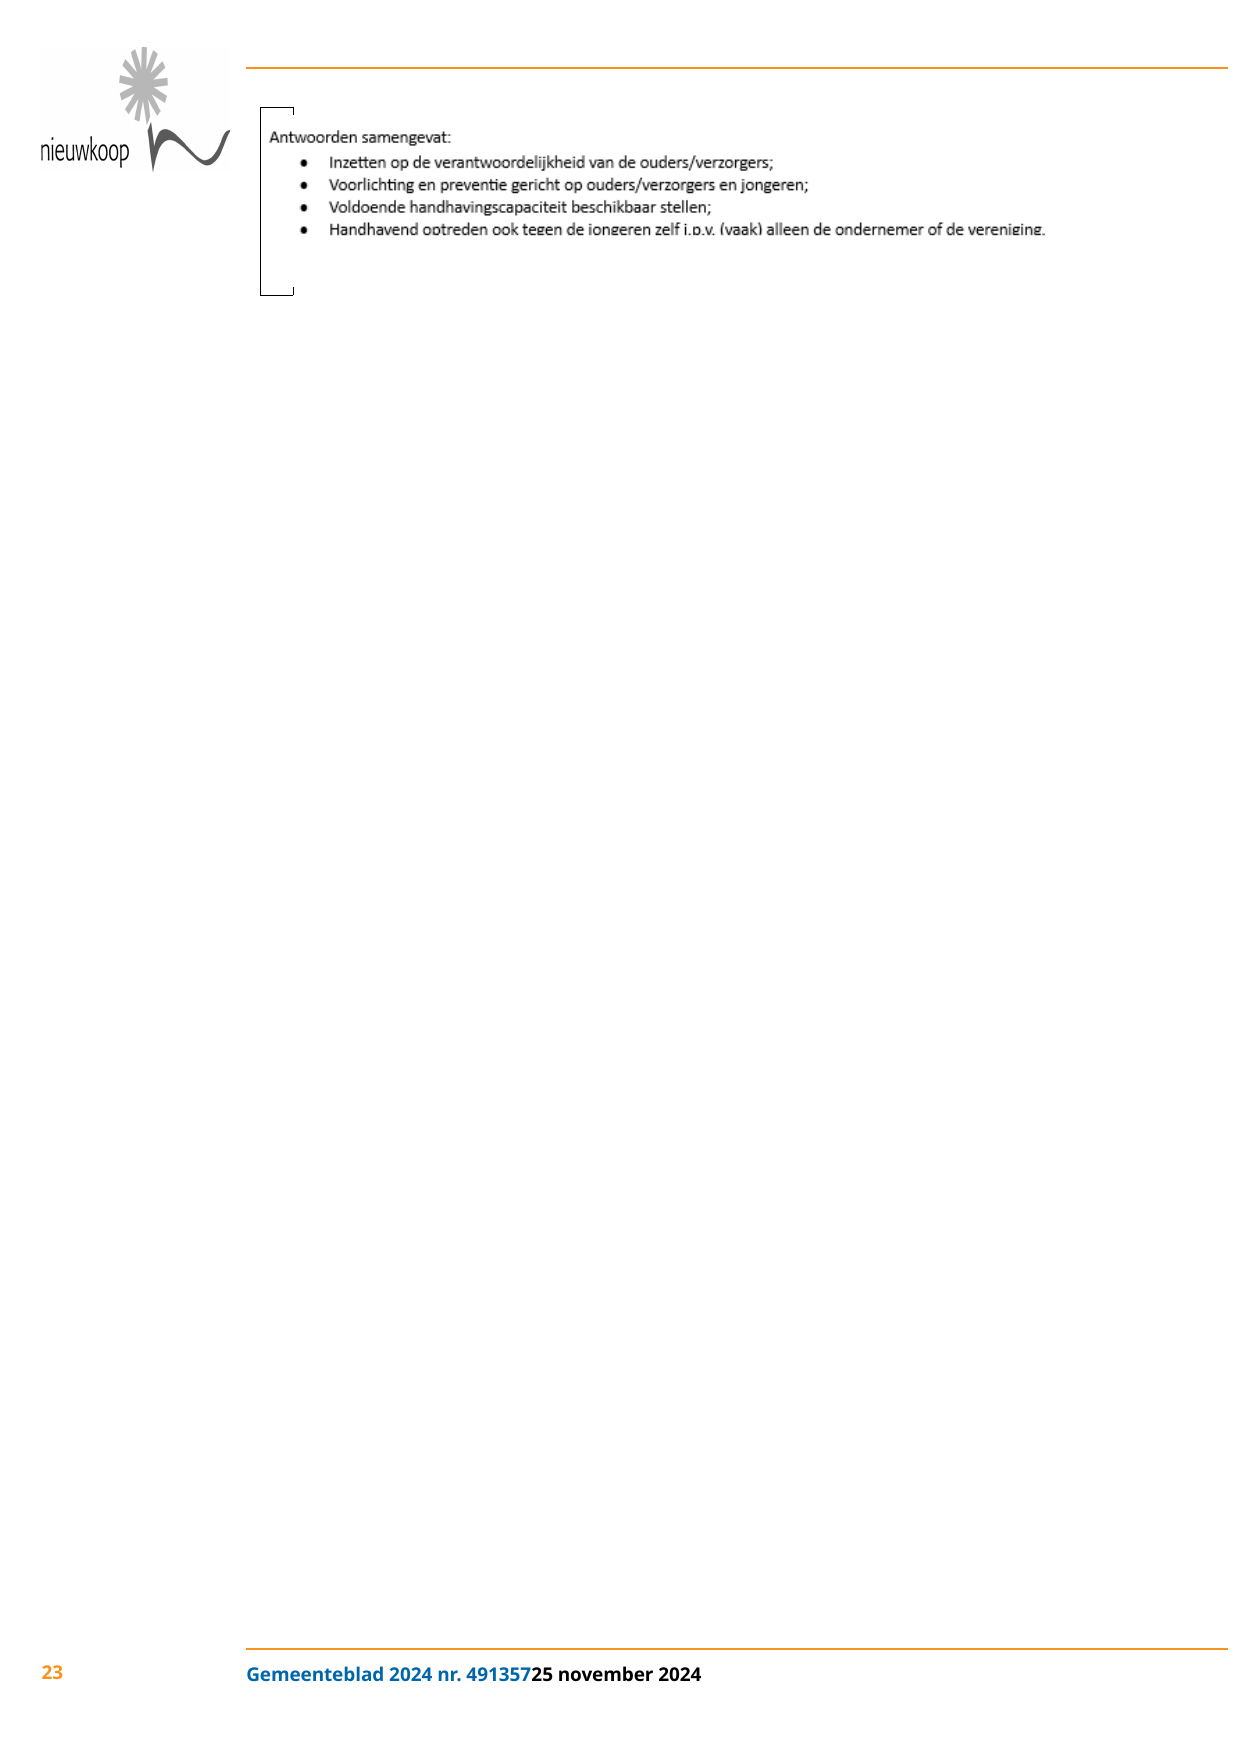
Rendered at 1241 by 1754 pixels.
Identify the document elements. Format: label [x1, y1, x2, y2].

picture [41, 47, 231, 172]
picture [268, 115, 1173, 287]
